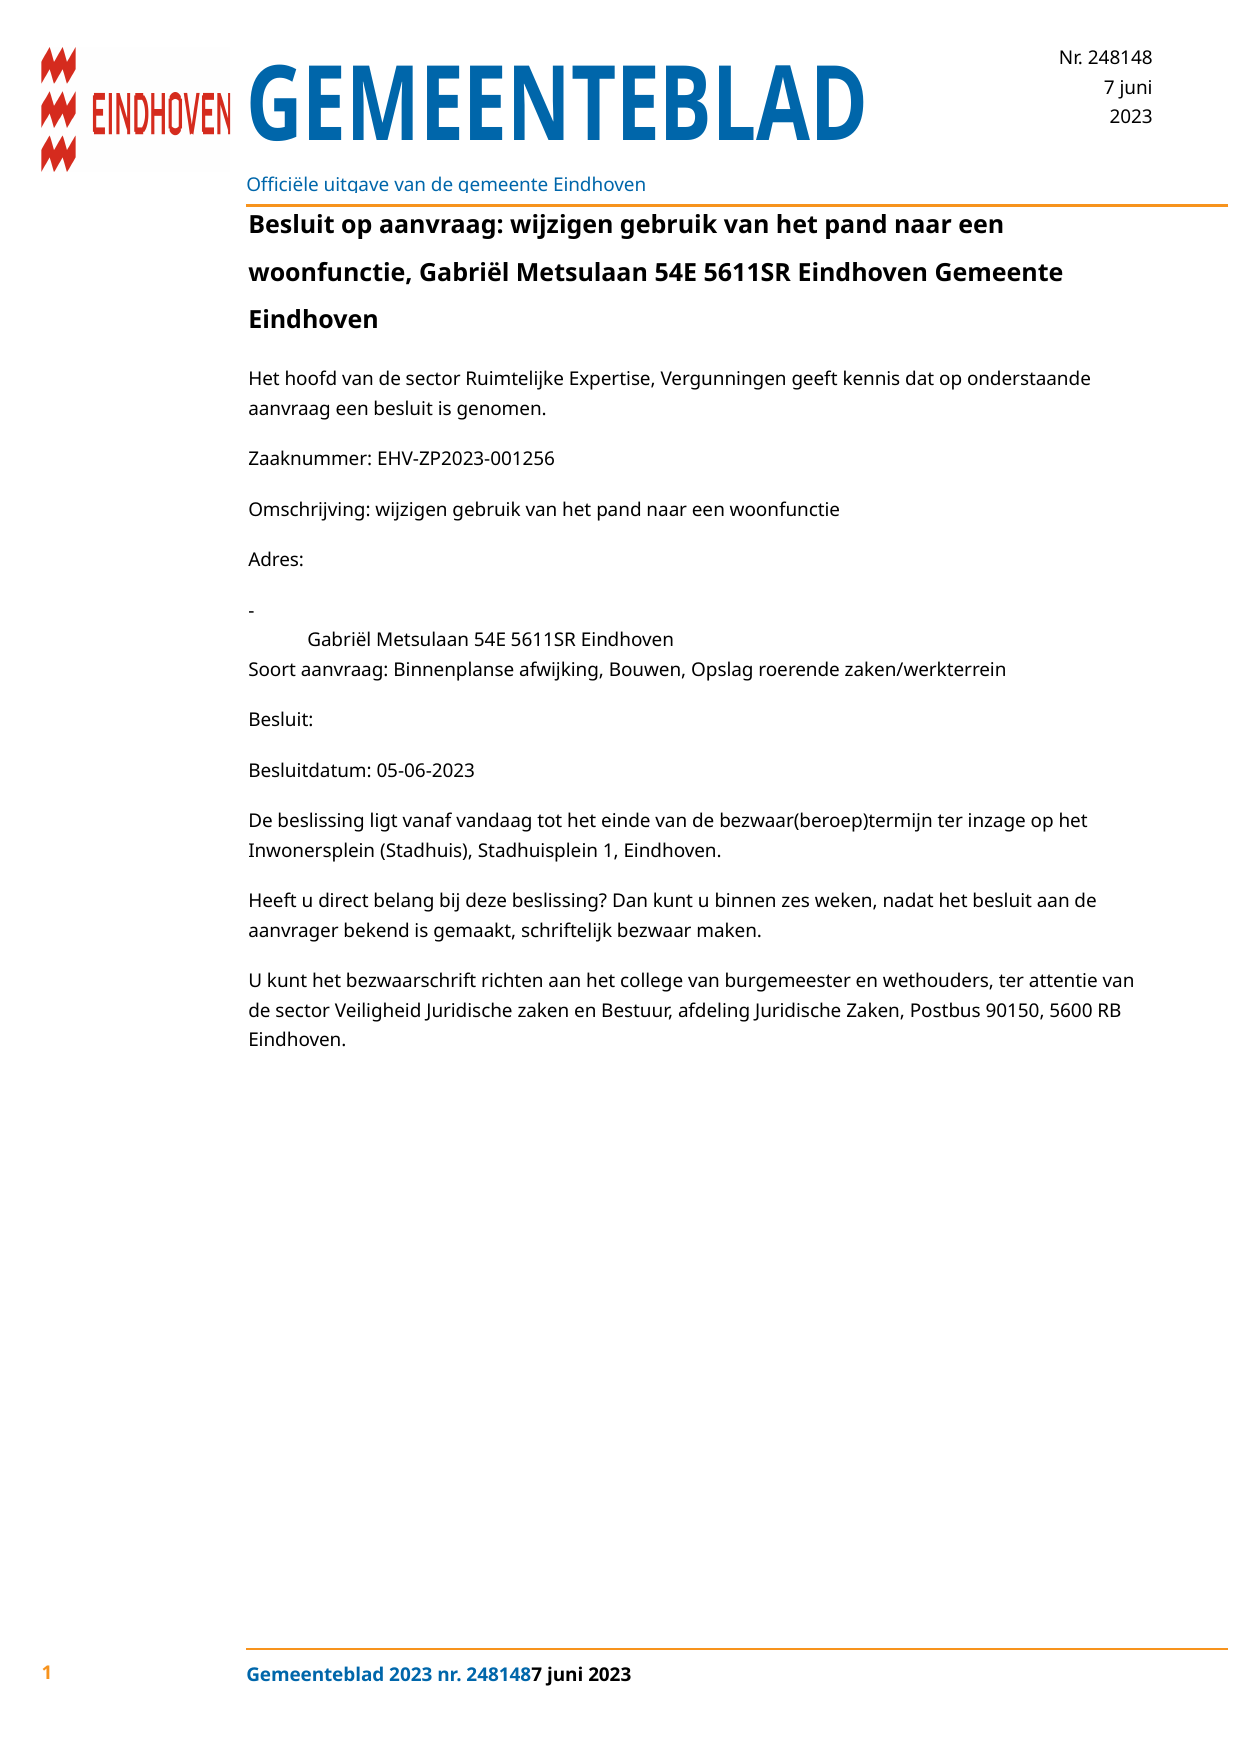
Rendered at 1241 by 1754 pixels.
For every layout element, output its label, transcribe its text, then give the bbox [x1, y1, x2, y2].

text U kunt het bezwaarschrift richten aan het college van burgemeester en wethouders, ter attentie van de sector Veiligheid Juridische zaken en Bestuur, afdeling Juridische Zaken, Postbus 90150, 5600 RB Eindhoven. [248, 967, 1152, 1052]
text Besluit op aanvraag: wijzigen gebruik van het pand naar een woonfunctie, Gabriël Metsulaan 54E 5611SR Eindhoven Gemeente Eindhoven [248, 207, 1152, 336]
text Soort aanvraag: Binnenplanse afwijking, Bouwen, Opslag roerende zaken/werkterrein [248, 656, 1152, 682]
text Besluitdatum: 05-06-2023 [248, 757, 1152, 782]
text Besluit: [248, 706, 1152, 732]
text Heeft u direct belang bij deze beslissing? Dan kunt u binnen zes weken, nadat het besluit aan de aanvrager bekend is gemaakt, schriftelijk bezwaar maken. [248, 887, 1152, 942]
text De beslissing ligt vanaf vandaag tot het einde van de bezwaar(beroep)termijn ter inzage op het Inwonersplein (Stadhuis), Stadhuisplein 1, Eindhoven. [248, 807, 1152, 862]
text Het hoofd van de sector Ruimtelijke Expertise, Vergunningen geeft kennis dat op onderstaande aanvraag een besluit is genomen. [248, 366, 1152, 421]
text Adres: [248, 546, 1152, 572]
text Omschrijving: wijzigen gebruik van het pand naar een woonfunctie [248, 496, 1152, 522]
list Gabriël Metsulaan 54E 5611SR Eindhoven [248, 626, 1152, 652]
text Zaaknummer: EHV-ZP2023-001256 [248, 446, 1152, 471]
picture [41, 47, 231, 172]
